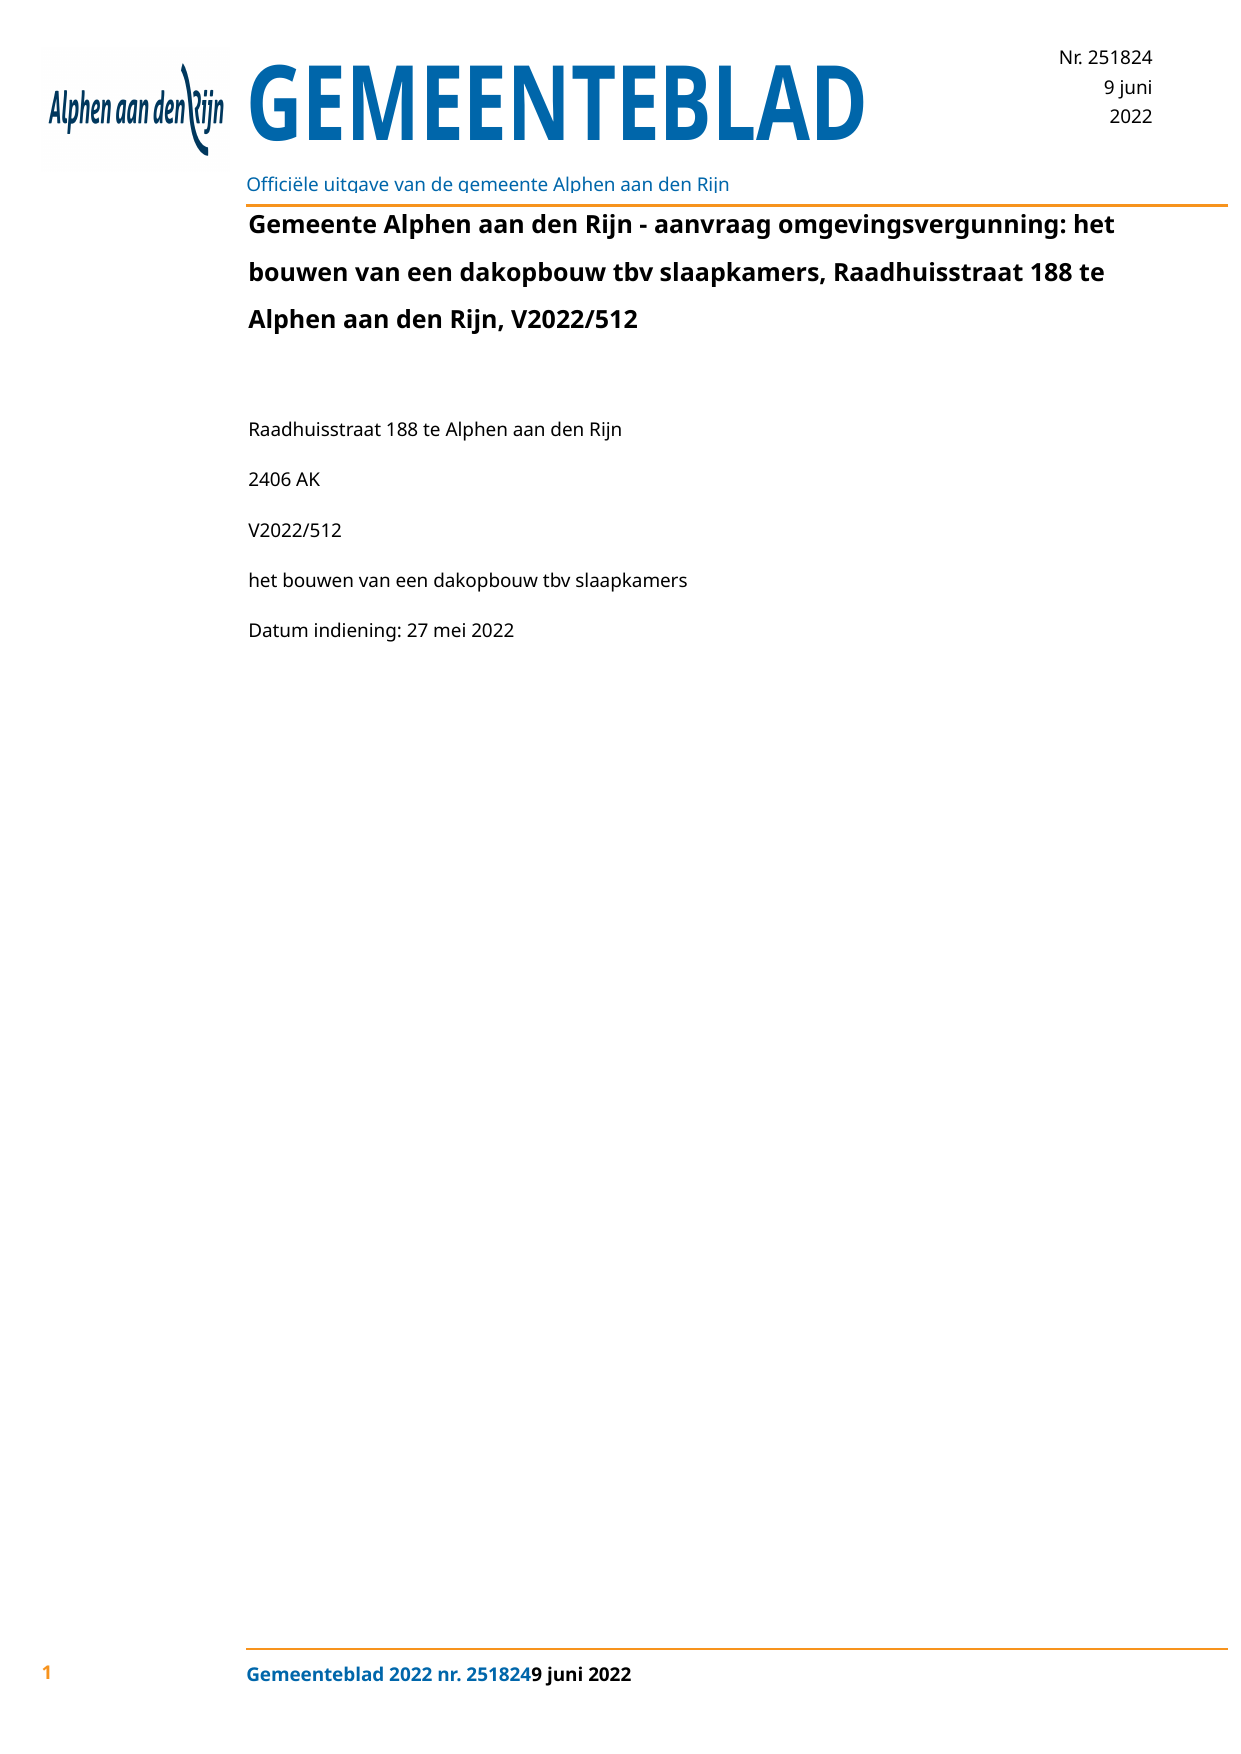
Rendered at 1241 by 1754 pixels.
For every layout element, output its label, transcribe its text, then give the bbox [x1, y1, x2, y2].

text Gemeente Alphen aan den Rijn - aanvraag omgevingsvergunning: het bouwen van een dakopbouw tbv slaapkamers, Raadhuisstraat 188 te Alphen aan den Rijn, V2022/512 [248, 207, 1152, 336]
text het bouwen van een dakopbouw tbv slaapkamers [248, 567, 1152, 593]
text 2406 AK [248, 466, 1152, 492]
picture [41, 47, 231, 172]
text V2022/512 [248, 517, 1152, 542]
text Raadhuisstraat 188 te Alphen aan den Rijn [248, 416, 1152, 442]
text Datum indiening: 27 mei 2022 [248, 618, 1152, 643]
